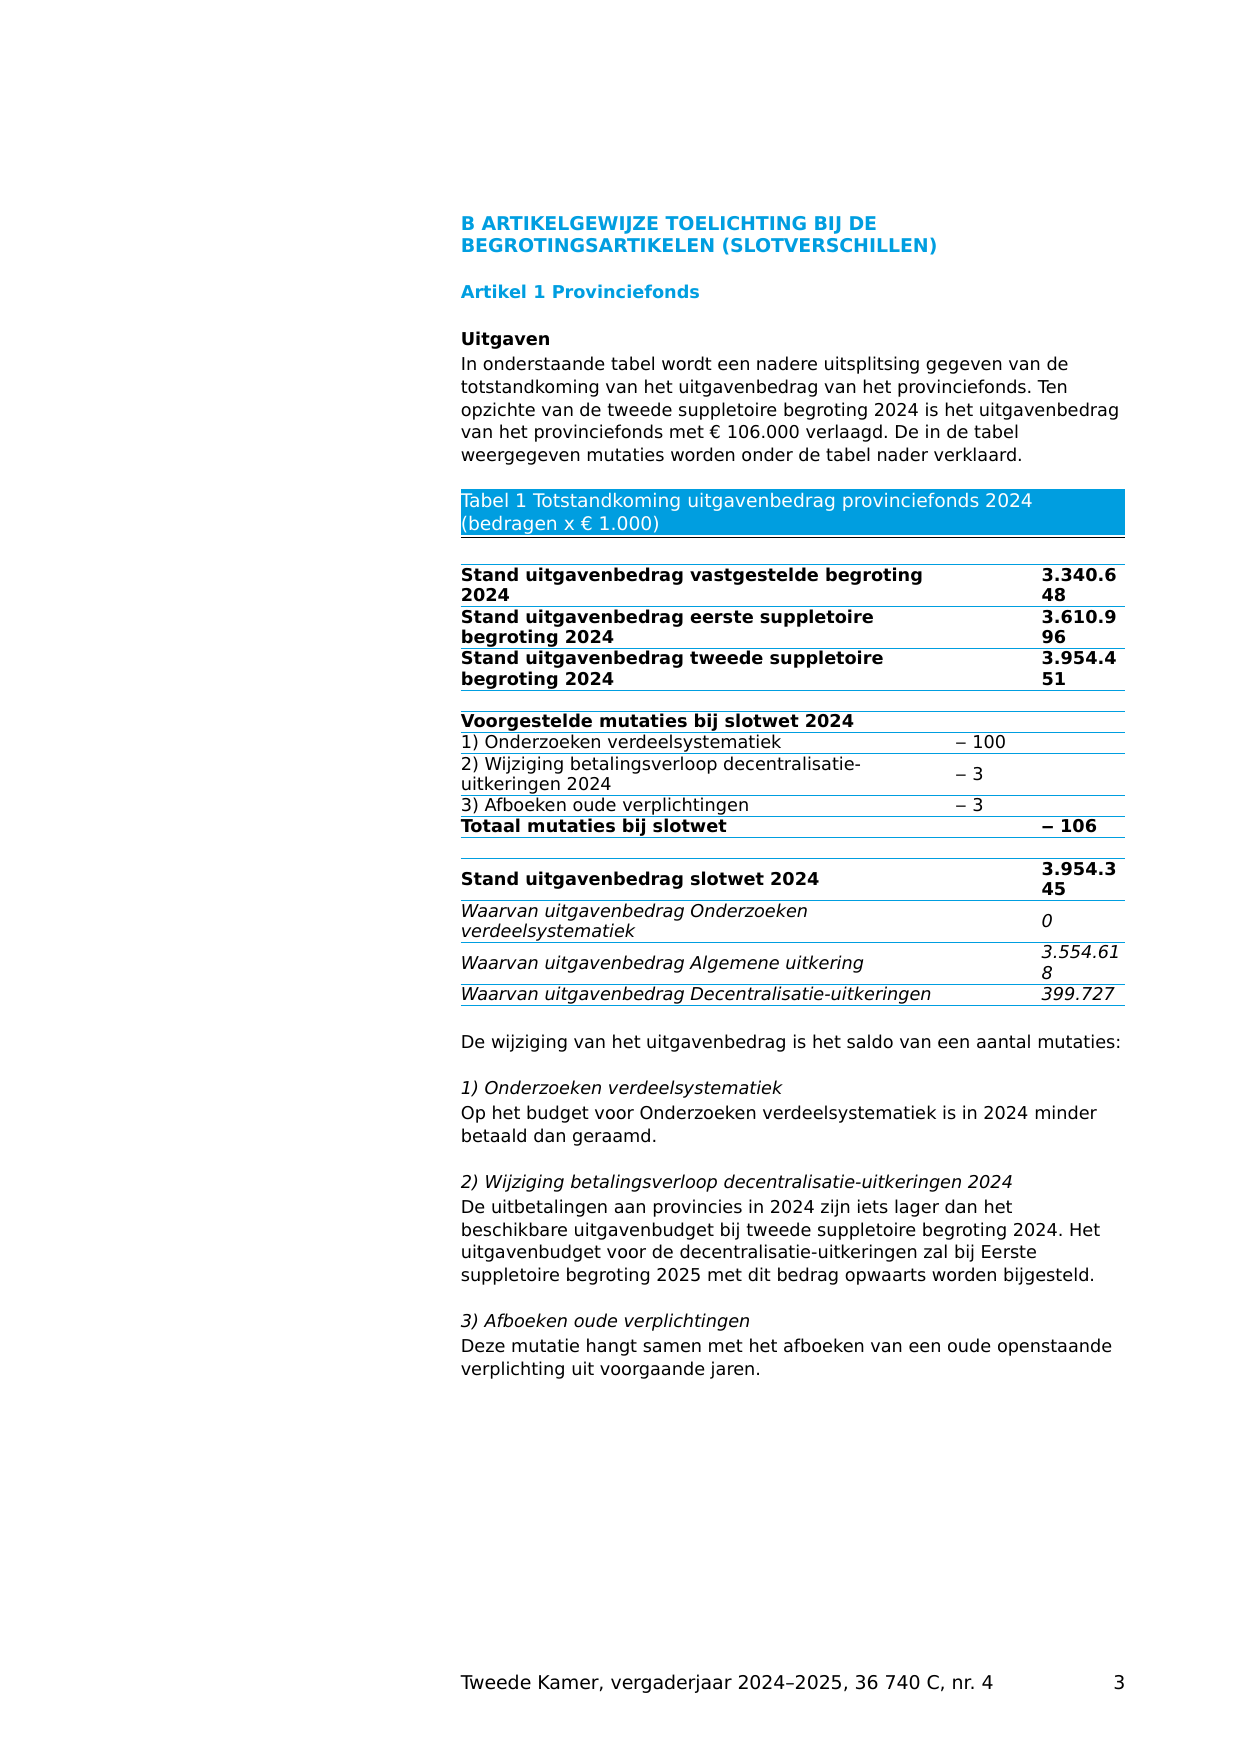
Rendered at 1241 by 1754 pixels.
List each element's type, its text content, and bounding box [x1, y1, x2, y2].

table_cell 3.554.618 [1039, 943, 1125, 983]
table_cell Stand uitgavenbedrag tweede suppletoire begroting 2024 [461, 649, 952, 689]
table_cell 3.610.996 [1039, 607, 1125, 648]
table_cell 3) Afboeken oude verplichtingen [461, 796, 952, 816]
table_cell [1039, 538, 1125, 564]
table_cell Waarvan uitgavenbedrag Algemene uitkering [461, 943, 952, 983]
table_cell [952, 943, 1038, 983]
table_cell Stand uitgavenbedrag eerste suppletoire begroting 2024 [461, 607, 952, 648]
title Artikel 1 Provinciefonds [461, 280, 1125, 303]
table_cell [1039, 796, 1125, 816]
table_cell Voorgestelde mutaties bij slotwet 2024 [461, 712, 952, 732]
table_cell [952, 712, 1038, 732]
text De wijziging van het uitgavenbedrag is het saldo van een aantal mutaties: [461, 1030, 1125, 1053]
table_cell Stand uitgavenbedrag slotwet 2024 [461, 859, 952, 900]
table_cell Waarvan uitgavenbedrag Onderzoeken verdeelsystematiek [461, 901, 952, 942]
table_cell [1039, 838, 1125, 858]
table_cell [952, 838, 1038, 858]
table_cell Totaal mutaties bij slotwet [461, 817, 952, 837]
text In onderstaande tabel wordt een nadere uitsplitsing gegeven van de totstandkoming van het uitgavenbedrag van het provinciefonds. Ten opzichte van de tweede suppletoire begroting 2024 is het uitgavenbedrag van het provinciefonds met € 106.000 verlaagd. De in de tabel weergegeven mutaties worden onder de tabel nader verklaard. [461, 352, 1125, 466]
table_cell 3.340.648 [1039, 565, 1125, 606]
table_cell 1) Onderzoeken verdeelsystematiek [461, 733, 952, 753]
text Uitgaven [461, 327, 1125, 350]
text 1) Onderzoeken verdeelsystematiek [461, 1076, 1125, 1099]
table_cell [461, 838, 952, 858]
table_cell [952, 859, 1038, 900]
text De uitbetalingen aan provincies in 2024 zijn iets lager dan het beschikbare uitgavenbudget bij tweede suppletoire begroting 2024. Het uitgavenbudget voor de decentralisatie-uitkeringen zal bij Eerste suppletoire begroting 2025 met dit bedrag opwaarts worden bijgesteld. [461, 1195, 1125, 1286]
table_cell [1039, 754, 1125, 795]
table_cell [1039, 691, 1125, 711]
text Deze mutatie hangt samen met het afboeken van een oude openstaande verplichting uit voorgaande jaren. [461, 1334, 1125, 1380]
text 3) Afboeken oude verplichtingen [461, 1309, 1125, 1332]
table_cell [952, 607, 1038, 648]
table_cell 0 [1039, 901, 1125, 942]
table_cell Stand uitgavenbedrag vastgestelde begroting 2024 [461, 565, 952, 606]
table_cell [952, 901, 1038, 942]
table_cell 3.954.345 [1039, 859, 1125, 900]
table_cell [952, 649, 1038, 689]
text Op het budget voor Onderzoeken verdeelsystematiek is in 2024 minder betaald dan geraamd. [461, 1101, 1125, 1147]
text 2) Wijziging betalingsverloop decentralisatie-uitkeringen 2024 [461, 1170, 1125, 1193]
table_cell ‒ 3 [952, 796, 1038, 816]
table_cell [952, 538, 1038, 564]
table_cell 399.727 [1039, 985, 1125, 1005]
table_cell ‒ 100 [952, 733, 1038, 753]
table_cell 2) Wijziging betalingsverloop decentralisatie-uitkeringen 2024 [461, 754, 952, 795]
table_cell [952, 691, 1038, 711]
table_cell 3.954.451 [1039, 649, 1125, 689]
table_cell [461, 538, 952, 564]
table_cell [1039, 733, 1125, 753]
table_cell [952, 985, 1038, 1005]
table_cell [461, 691, 952, 711]
table_cell [952, 565, 1038, 606]
table_cell [952, 817, 1038, 837]
title B Artikelgewijze toelichting bij de begrotingsartikelen (slotverschillen) [461, 213, 1125, 257]
table_cell [1039, 712, 1125, 732]
table_cell ‒ 106 [1039, 817, 1125, 837]
table_cell ‒ 3 [952, 754, 1038, 795]
table_cell Waarvan uitgavenbedrag Decentralisatie-uitkeringen [461, 985, 952, 1005]
